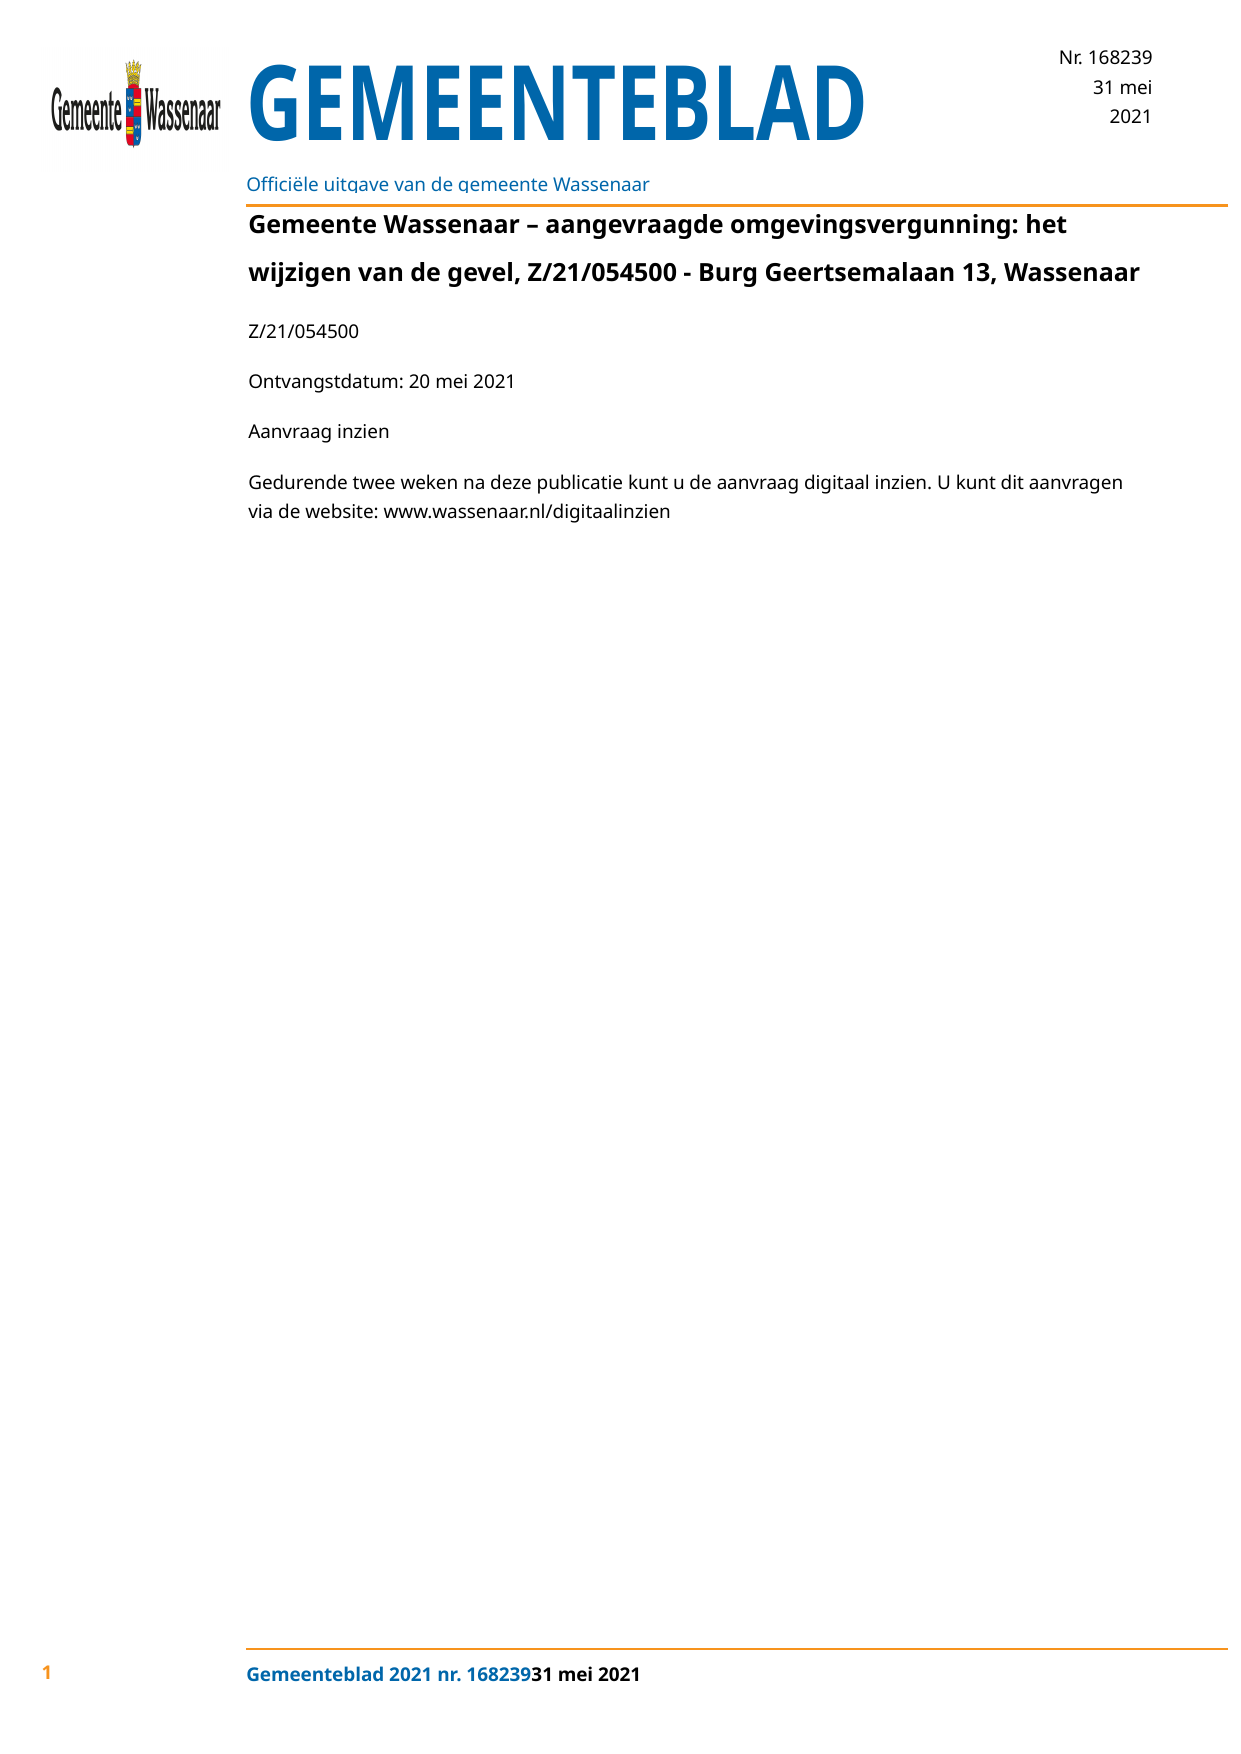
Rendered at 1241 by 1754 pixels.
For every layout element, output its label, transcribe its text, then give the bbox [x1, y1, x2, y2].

text Gemeente Wassenaar – aangevraagde omgevingsvergunning: het wijzigen van de gevel, Z/21/054500 - Burg Geertsemalaan 13, Wassenaar [248, 207, 1152, 288]
picture [41, 47, 231, 172]
text Aanvraag inzien [248, 419, 1152, 444]
text Gedurende twee weken na deze publicatie kunt u de aanvraag digitaal inzien. U kunt dit aanvragen via de website: www.wassenaar.nl/digitaalinzien [248, 469, 1152, 524]
text Z/21/054500 [248, 318, 1152, 344]
text Ontvangstdatum: 20 mei 2021 [248, 368, 1152, 394]
